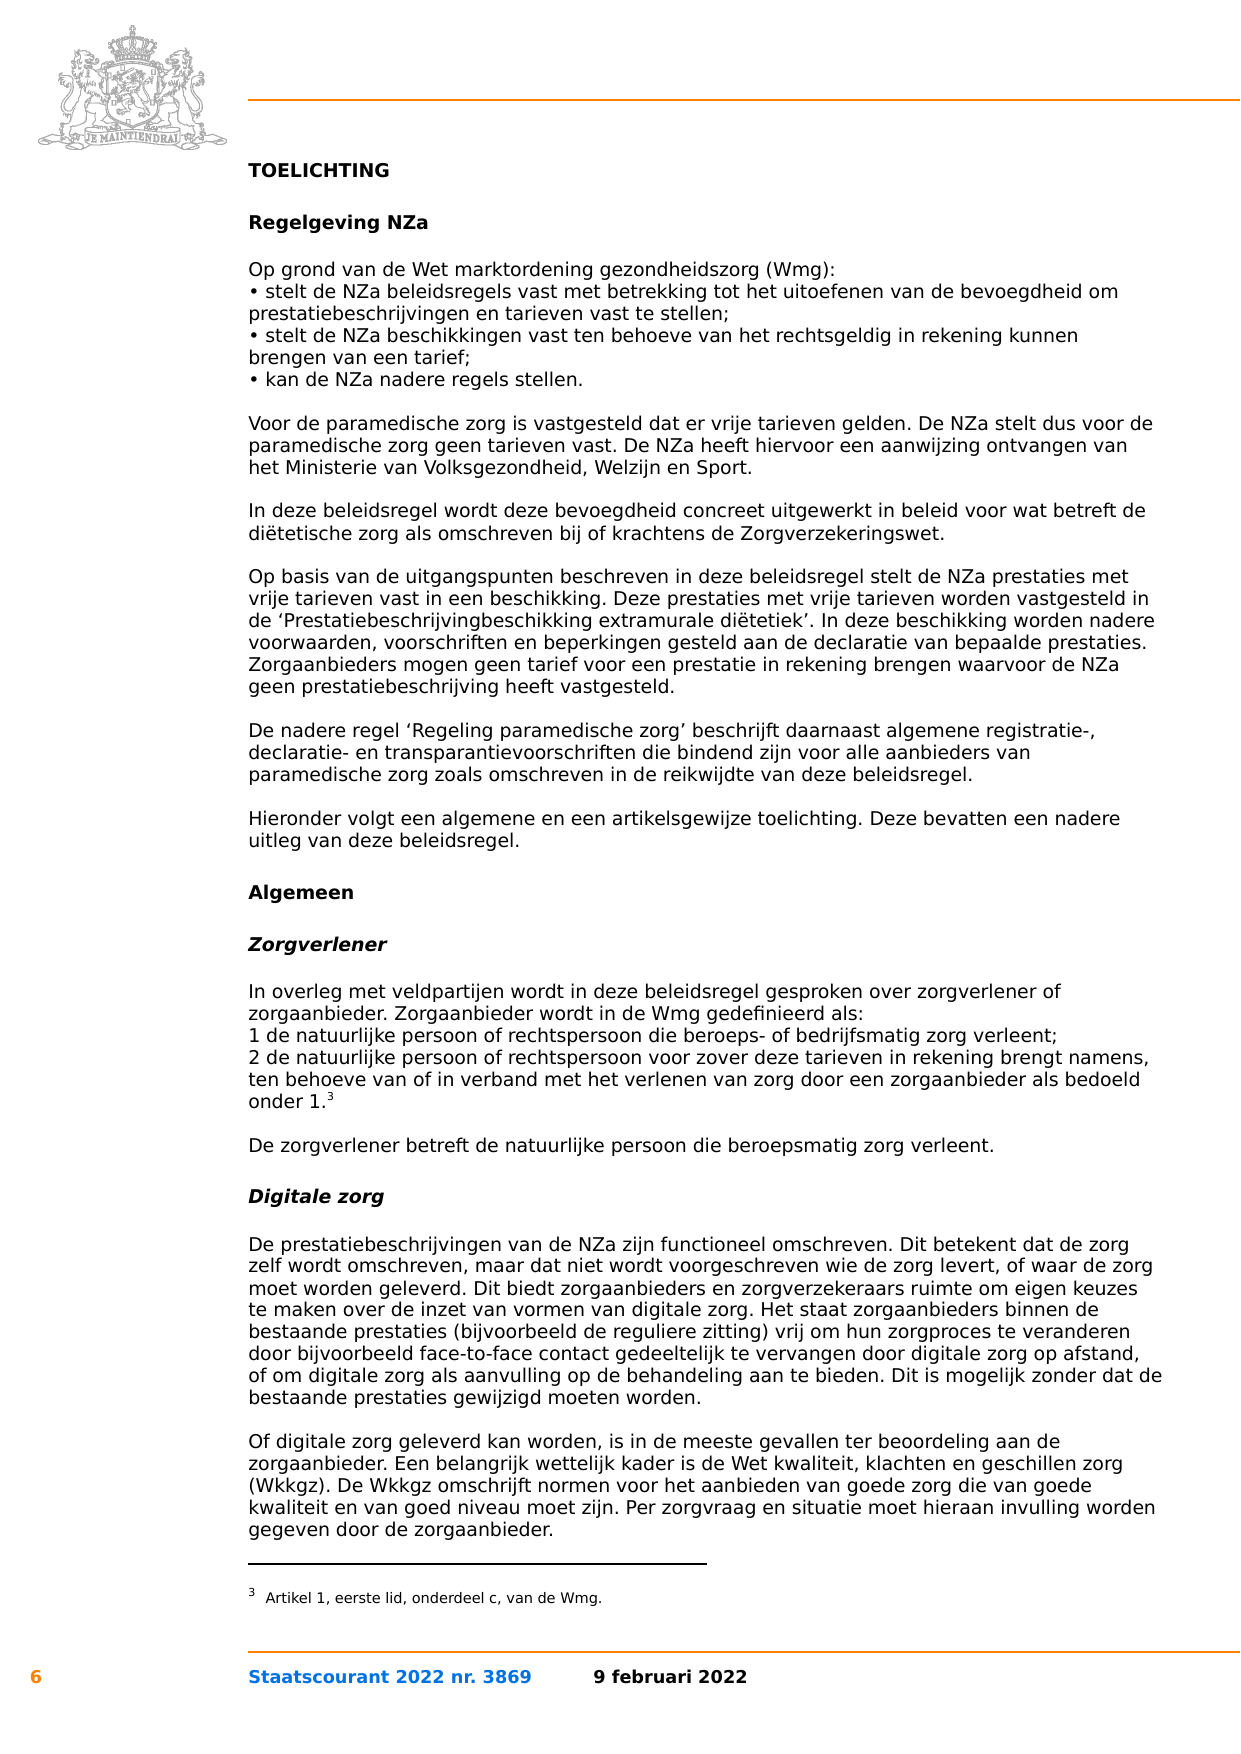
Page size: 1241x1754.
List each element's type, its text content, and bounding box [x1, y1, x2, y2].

subtitle Algemeen [248, 882, 1163, 904]
text Voor de paramedische zorg is vastgesteld dat er vrije tarieven gelden. De NZa stelt dus voor de paramedische zorg geen tarieven vast. De NZa heeft hiervoor een aanwijzing ontvangen van het Ministerie van Volksgezondheid, Welzijn en Sport. [248, 413, 1163, 478]
text In deze beleidsregel wordt deze bevoegdheid concreet uitgewerkt in beleid voor wat betreft de diëtetische zorg als omschreven bij of krachtens de Zorgverzekeringswet. [248, 500, 1163, 544]
text De nadere regel ‘Regeling paramedische zorg’ beschrijft daarnaast algemene registratie-, declaratie- en transparantievoorschriften die bindend zijn voor alle aanbieders van paramedische zorg zoals omschreven in de reikwijdte van deze beleidsregel. [248, 720, 1163, 786]
text De prestatiebeschrijvingen van de NZa zijn functioneel omschreven. Dit betekent dat de zorg zelf wordt omschreven, maar dat niet wordt voorgeschreven wie de zorg levert, of waar de zorg moet worden geleverd. Dit biedt zorgaanbieders en zorgverzekeraars ruimte om eigen keuzes te maken over de inzet van vormen van digitale zorg. Het staat zorgaanbieders binnen de bestaande prestaties (bijvoorbeeld de reguliere zitting) vrij om hun zorgproces te veranderen door bijvoorbeeld face-to-face contact gedeeltelijk te vervangen door digitale zorg op afstand, of om digitale zorg als aanvulling op de behandeling aan te bieden. Dit is mogelijk zonder dat de bestaande prestaties gewijzigd moeten worden. [248, 1233, 1163, 1409]
subtitle Digitale zorg [248, 1186, 1163, 1208]
text Artikel 1, eerste lid, onderdeel c, van de Wmg. [248, 1586, 1163, 1608]
text Op basis van de uitgangspunten beschreven in deze beleidsregel stelt de NZa prestaties met vrije tarieven vast in een beschikking. Deze prestaties met vrije tarieven worden vastgesteld in de ‘Prestatiebeschrijvingbeschikking extramurale diëtetiek’. In deze beschikking worden nadere voorwaarden, voorschriften en beperkingen gesteld aan de declaratie van bepaalde prestaties. Zorgaanbieders mogen geen tarief voor een prestatie in rekening brengen waarvoor de NZa geen prestatiebeschrijving heeft vastgesteld. [248, 566, 1163, 698]
text • kan de NZa nadere regels stellen. [248, 369, 1163, 391]
text Op grond van de Wet marktordening gezondheidszorg (Wmg): [248, 259, 1163, 281]
text • stelt de NZa beleidsregels vast met betrekking tot het uitoefenen van de bevoegdheid om prestatiebeschrijvingen en tarieven vast te stellen; [248, 281, 1163, 325]
text Of digitale zorg geleverd kan worden, is in de meeste gevallen ter beoordeling aan de zorgaanbieder. Een belangrijk wettelijk kader is de Wet kwaliteit, klachten en geschillen zorg (Wkkgz). De Wkkgz omschrijft normen voor het aanbieden van goede zorg die van goede kwaliteit en van goed niveau moet zijn. Per zorgvraag en situatie moet hieraan invulling worden gegeven door de zorgaanbieder. [248, 1431, 1163, 1541]
text • stelt de NZa beschikkingen vast ten behoeve van het rechtsgeldig in rekening kunnen brengen van een tarief; [248, 325, 1163, 369]
picture [38, 25, 227, 150]
text Hieronder volgt een algemene en een artikelsgewijze toelichting. Deze bevatten een nadere uitleg van deze beleidsregel. [248, 808, 1163, 852]
text In overleg met veldpartijen wordt in deze beleidsregel gesproken over zorgverlener of zorgaanbieder. Zorgaanbieder wordt in de Wmg gedefinieerd als: [248, 981, 1163, 1025]
text 2 de natuurlijke persoon of rechtspersoon voor zover deze tarieven in rekening brengt namens, ten behoeve van of in verband met het verlenen van zorg door een zorgaanbieder als bedoeld onder 1. [248, 1047, 1163, 1113]
subtitle Zorgverlener [248, 934, 1163, 956]
subtitle Regelgeving NZa [248, 212, 1163, 234]
subtitle TOELICHTING [248, 160, 1163, 182]
text 1 de natuurlijke persoon of rechtspersoon die beroeps- of bedrijfsmatig zorg verleent; [248, 1025, 1163, 1047]
text De zorgverlener betreft de natuurlijke persoon die beroepsmatig zorg verleent. [248, 1134, 1163, 1156]
